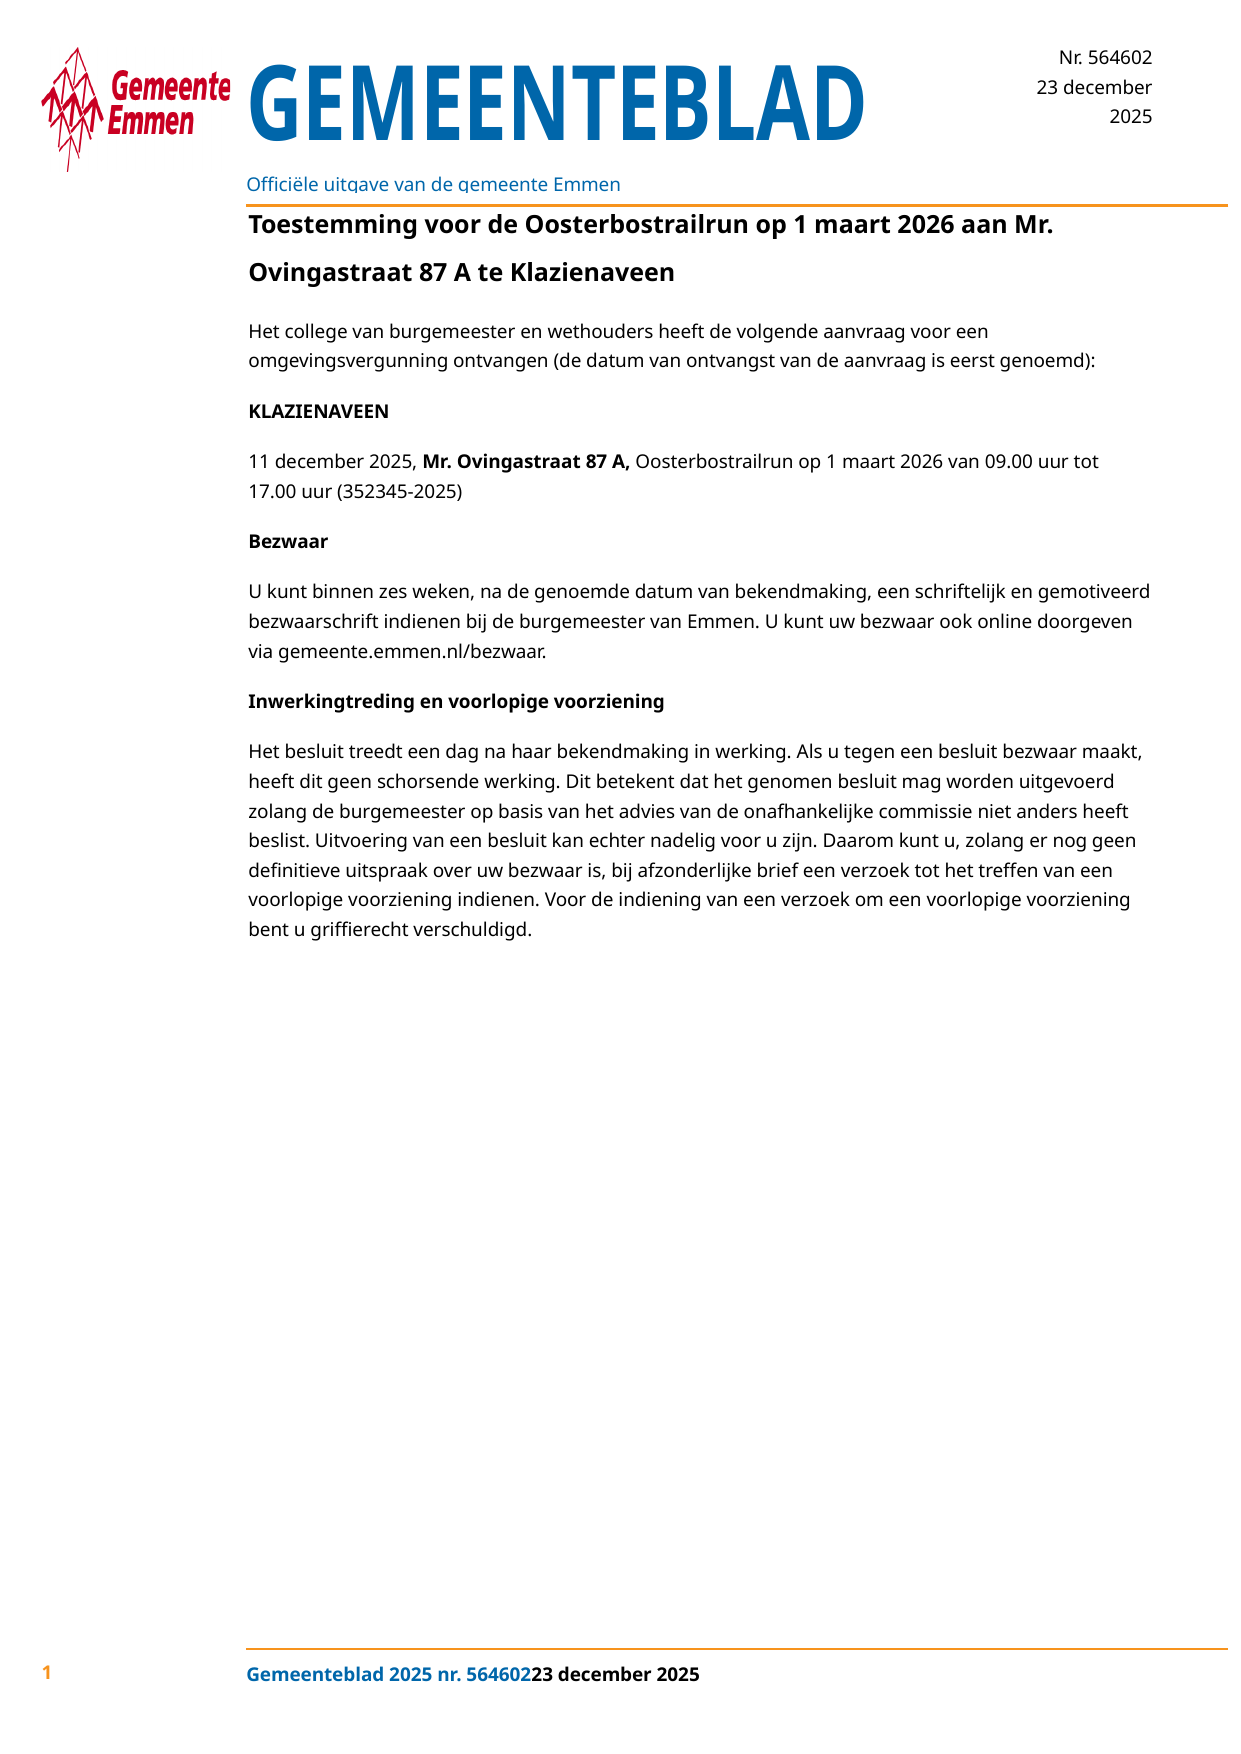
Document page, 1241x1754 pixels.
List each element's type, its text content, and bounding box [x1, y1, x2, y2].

text Het college van burgemeester en wethouders heeft de volgende aanvraag voor een omgevingsvergunning ontvangen (de datum van ontvangst van de aanvraag is eerst genoemd): [248, 318, 1152, 373]
text KLAZIENAVEEN [248, 398, 1152, 424]
text U kunt binnen zes weken, na de genoemde datum van bekendmaking, een schriftelijk en gemotiveerd bezwaarschrift indienen bij de burgemeester van Emmen. U kunt uw bezwaar ook online doorgeven via gemeente.emmen.nl/bezwaar. [248, 579, 1152, 664]
text Bezwaar [248, 528, 1152, 554]
text Het besluit treedt een dag na haar bekendmaking in werking. Als u tegen een besluit bezwaar maakt, heeft dit geen schorsende werking. Dit betekent dat het genomen besluit mag worden uitgevoerd zolang de burgemeester op basis van het advies van de onafhankelijke commissie niet anders heeft beslist. Uitvoering van een besluit kan echter nadelig voor u zijn. Daarom kunt u, zolang er nog geen definitieve uitspraak over uw bezwaar is, bij afzonderlijke brief een verzoek tot het treffen van een voorlopige voorziening indienen. Voor de indiening van een verzoek om een voorlopige voorziening bent u griffierecht verschuldigd. [248, 739, 1152, 942]
text 11 december 2025, Mr. Ovingastraat 87 A, Oosterbostrailrun op 1 maart 2026 van 09.00 uur tot 17.00 uur (352345-2025) [248, 448, 1152, 504]
text Toestemming voor de Oosterbostrailrun op 1 maart 2026 aan Mr. Ovingastraat 87 A te Klazienaveen [248, 207, 1152, 288]
text Inwerkingtreding en voorlopige voorziening [248, 688, 1152, 714]
picture [41, 47, 231, 172]
